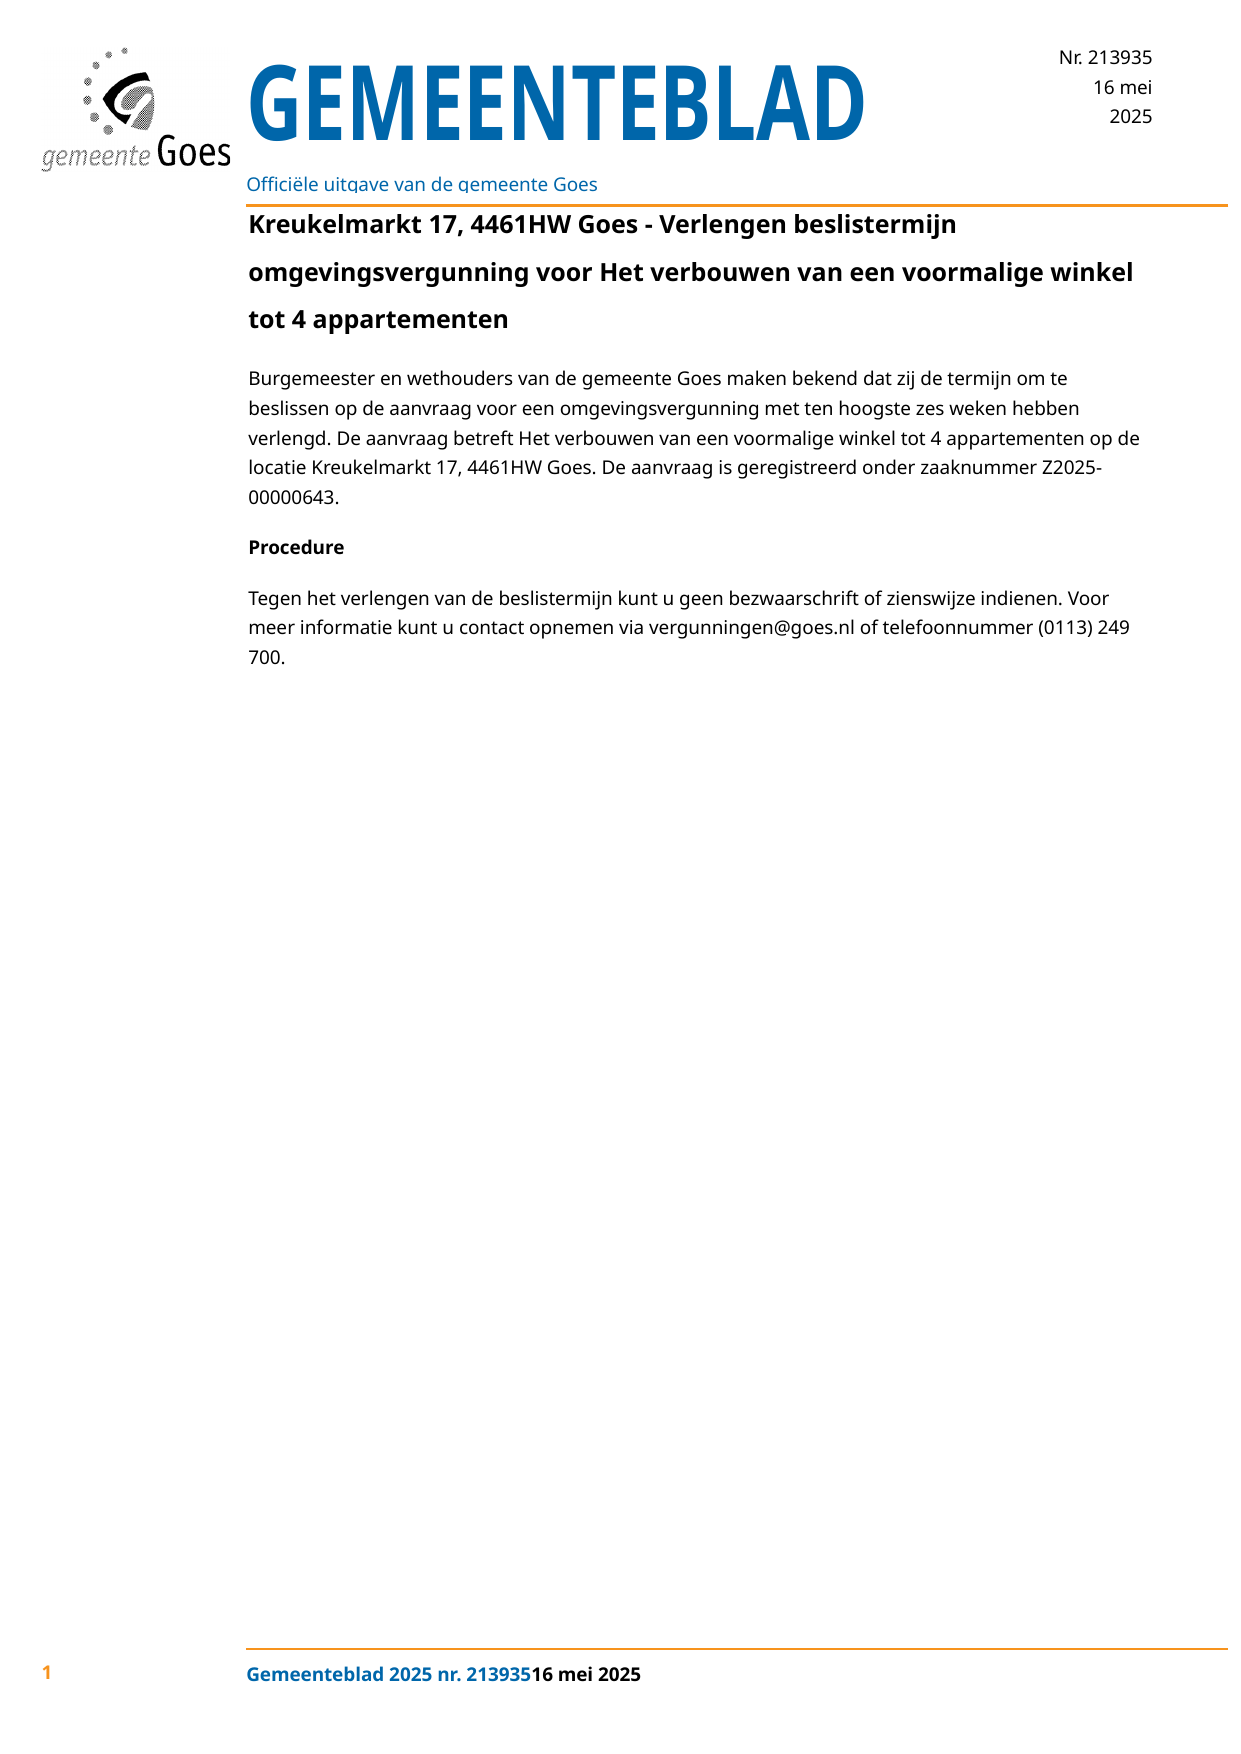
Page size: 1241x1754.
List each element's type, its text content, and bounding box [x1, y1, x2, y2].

text Burgemeester en wethouders van de gemeente Goes maken bekend dat zij de termijn om te beslissen op de aanvraag voor een omgevingsvergunning met ten hoogste zes weken hebben verlengd. De aanvraag betreft Het verbouwen van een voormalige winkel tot 4 appartementen op de locatie Kreukelmarkt 17, 4461HW Goes. De aanvraag is geregistreerd onder zaaknummer Z2025-00000643. [248, 366, 1152, 509]
text Procedure [248, 534, 1152, 560]
picture [41, 47, 231, 172]
text Kreukelmarkt 17, 4461HW Goes - Verlengen beslistermijn omgevingsvergunning voor Het verbouwen van een voormalige winkel tot 4 appartementen [248, 207, 1152, 336]
text Tegen het verlengen van de beslistermijn kunt u geen bezwaarschrift of zienswijze indienen. Voor meer informatie kunt u contact opnemen via vergunningen@goes.nl of telefoonnummer (0113) 249 700. [248, 585, 1152, 669]
